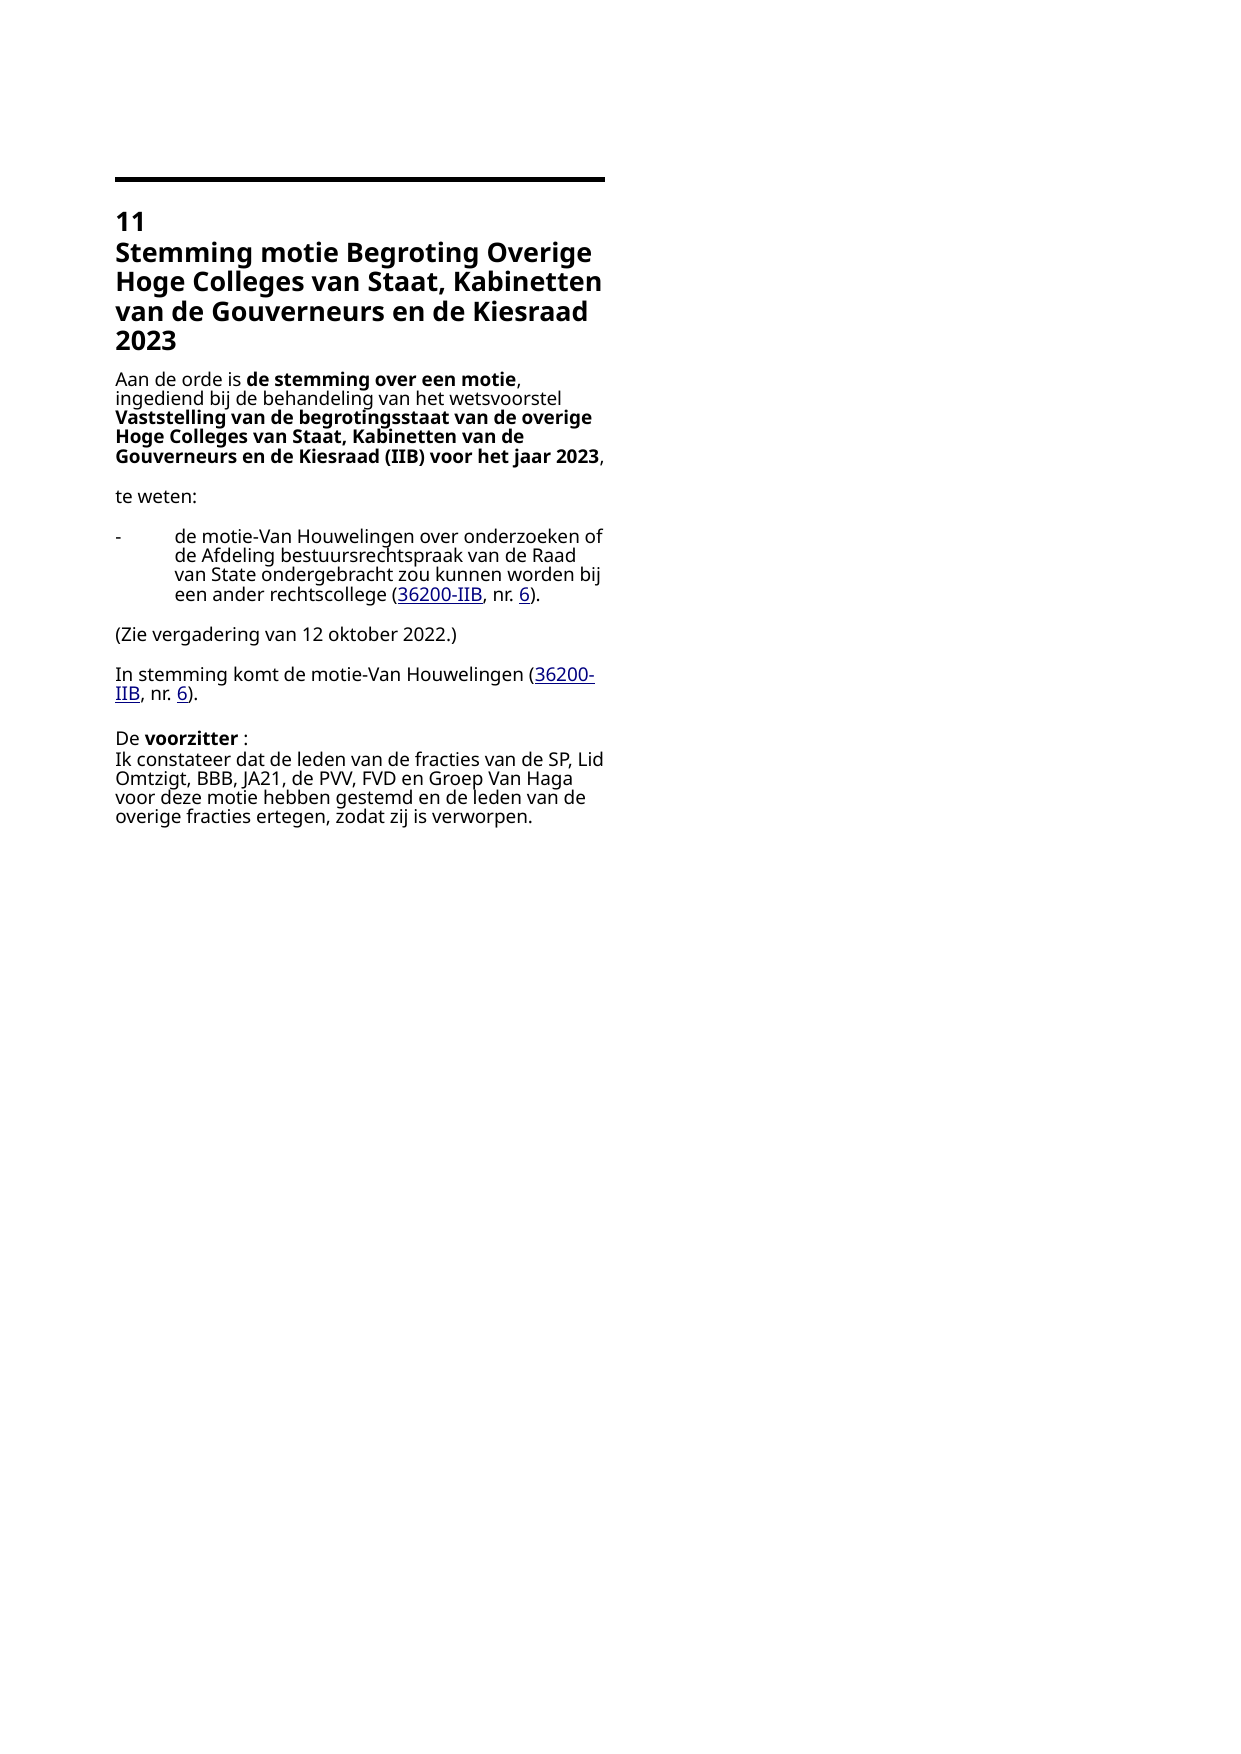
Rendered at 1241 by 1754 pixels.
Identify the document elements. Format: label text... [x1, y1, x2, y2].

list de motie-Van Houwelingen over onderzoeken of de Afdeling bestuursrechtspraak van de Raad van State ondergebracht zou kunnen worden bij een ander rechtscollege (36200-IIB, nr. 6). [115, 528, 605, 605]
text In stemming komt de motie-Van Houwelingen (36200-IIB, nr. 6). [115, 666, 605, 704]
text (Zie vergadering van 12 oktober 2022.) [115, 626, 605, 645]
text Aan de orde is de stemming over een motie, ingediend bij de behandeling van het wetsvoorstel Vaststelling van de begrotingsstaat van de overige Hoge Colleges van Staat, Kabinetten van de Gouverneurs en de Kiesraad (IIB) voor het jaar 2023, [115, 371, 605, 467]
text Stemming motie Begroting Overige Hoge Colleges van Staat, Kabinetten van de Gouverneurs en de Kiesraad 2023 [115, 239, 605, 371]
text De voorzitter : [115, 725, 605, 751]
text Ik constateer dat de leden van de fracties van de SP, Lid Omtzigt, BBB, JA21, de PVV, FVD en Groep Van Haga voor deze motie hebben gestemd en de leden van de overige fracties ertegen, zodat zij is verworpen. [115, 751, 605, 828]
text 11 [115, 203, 605, 239]
text te weten: [115, 488, 605, 507]
